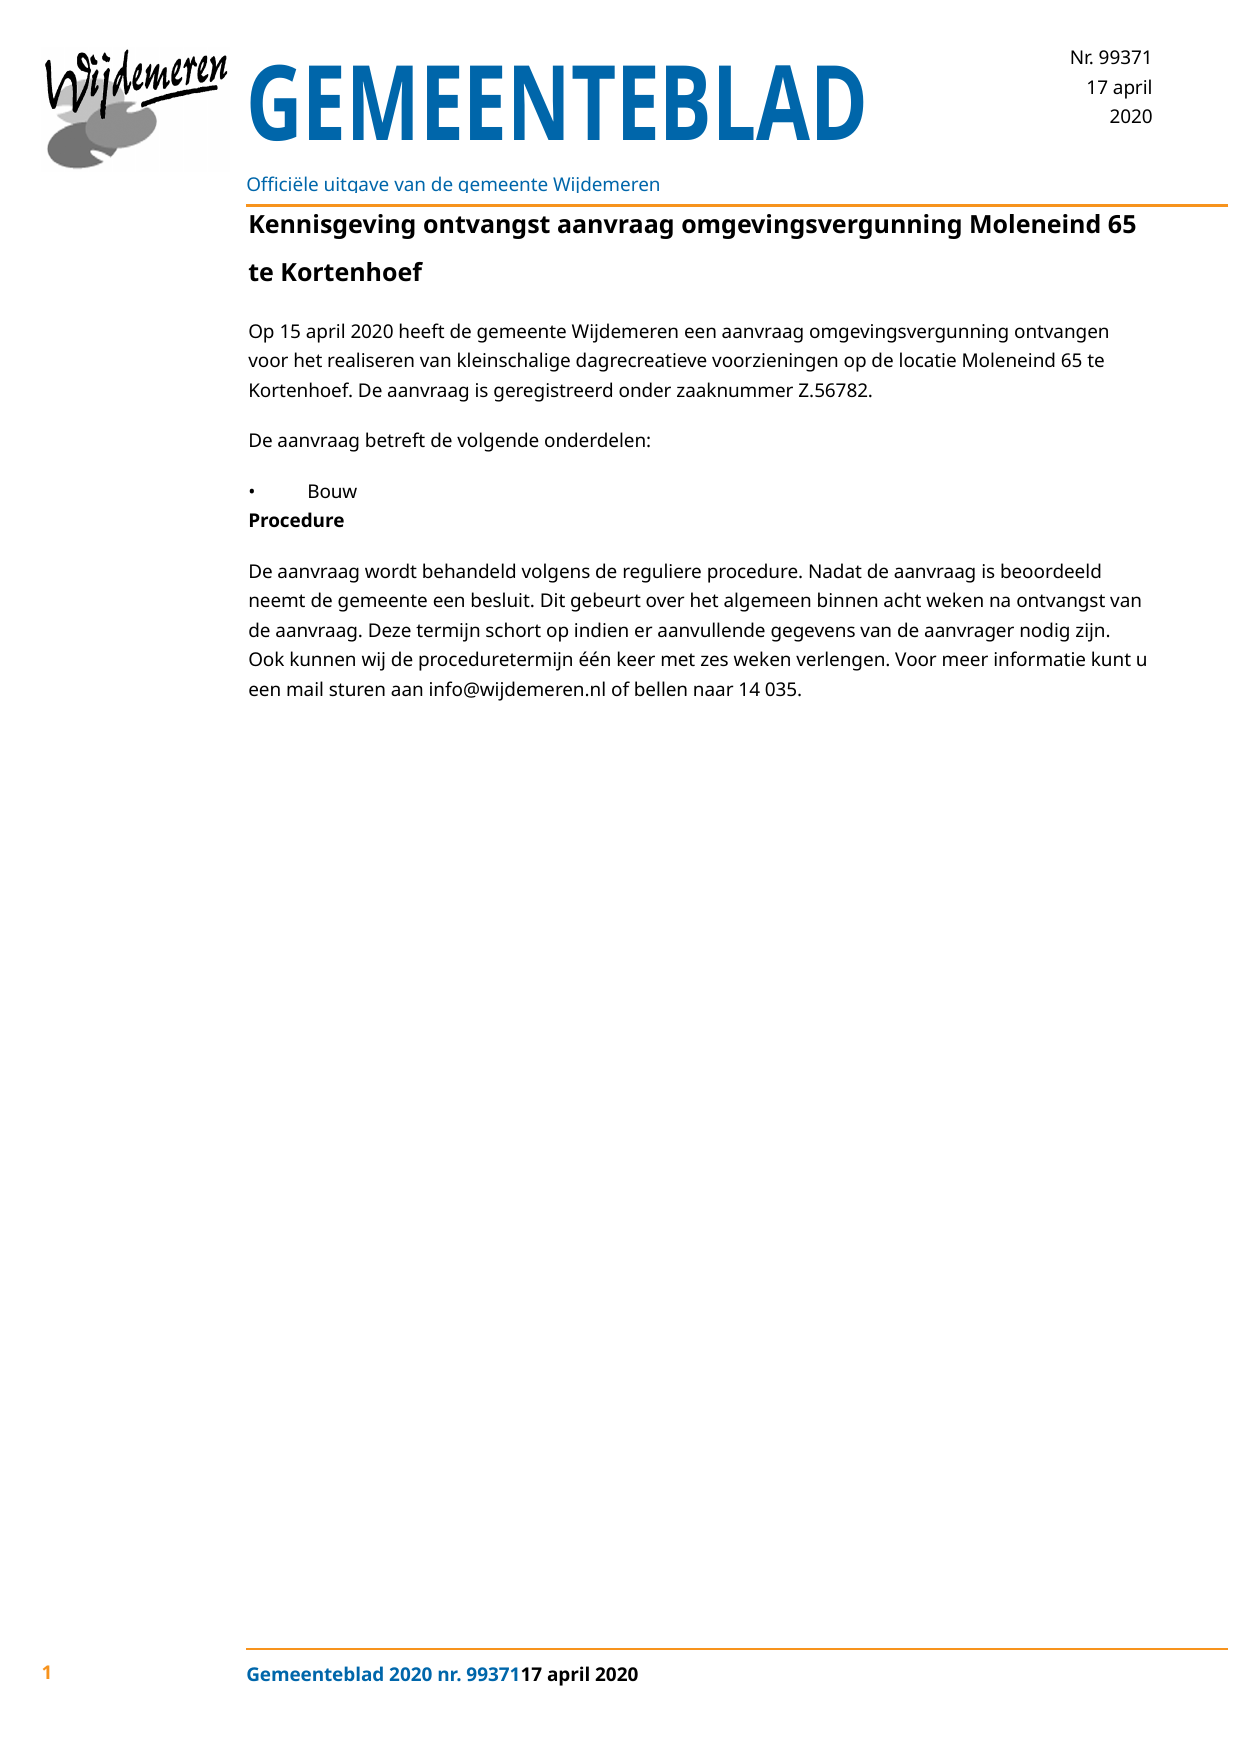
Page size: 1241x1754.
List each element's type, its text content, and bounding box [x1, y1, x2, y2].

list Bouw [248, 478, 1152, 504]
text De aanvraag betreft de volgende onderdelen: [248, 427, 1152, 453]
text Op 15 april 2020 heeft de gemeente Wijdemeren een aanvraag omgevingsvergunning ontvangen voor het realiseren van kleinschalige dagrecreatieve voorzieningen op de locatie Moleneind 65 te Kortenhoef. De aanvraag is geregistreerd onder zaaknummer Z.56782. [248, 318, 1152, 403]
text De aanvraag wordt behandeld volgens de reguliere procedure. Nadat de aanvraag is beoordeeld neemt de gemeente een besluit. Dit gebeurt over het algemeen binnen acht weken na ontvangst van de aanvraag. Deze termijn schort op indien er aanvullende gegevens van de aanvrager nodig zijn. Ook kunnen wij de proceduretermijn één keer met zes weken verlengen. Voor meer informatie kunt u een mail sturen aan info@wijdemeren.nl of bellen naar 14 035. [248, 558, 1152, 702]
picture [41, 47, 231, 172]
text Procedure [248, 507, 1152, 533]
text Kennisgeving ontvangst aanvraag omgevingsvergunning Moleneind 65 te Kortenhoef [248, 207, 1152, 288]
